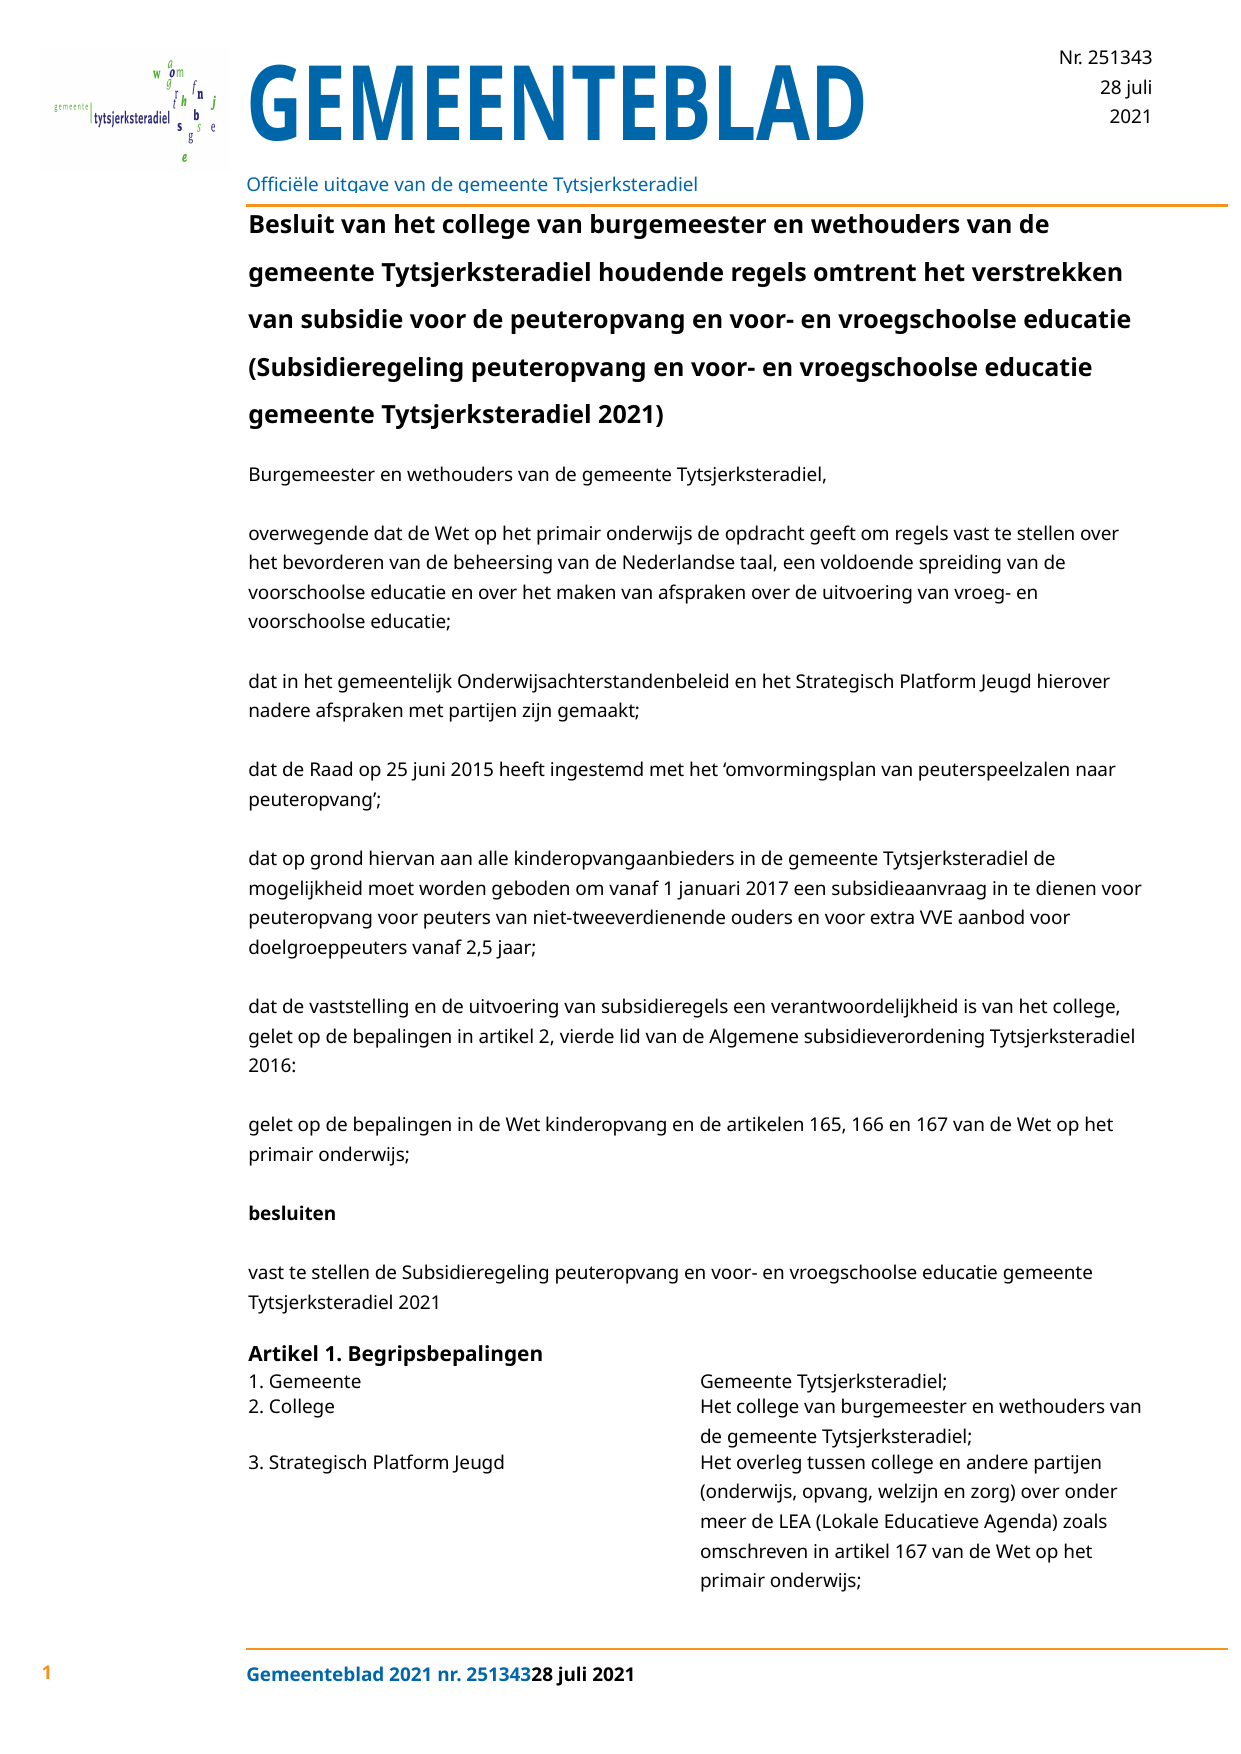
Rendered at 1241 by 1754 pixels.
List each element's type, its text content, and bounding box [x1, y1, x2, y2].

text dat in het gemeentelijk Onderwijsachterstandenbeleid en het Strategisch Platform Jeugd hierover nadere afspraken met partijen zijn gemaakt; [248, 668, 1152, 723]
table_cell Het overleg tussen college en andere partijen (onderwijs, opvang, welzijn en zorg) over onder meer de LEA (Lokale Educatieve Agenda) zoals omschreven in artikel 167 van de Wet op het primair onderwijs; [700, 1449, 1152, 1593]
text dat de vaststelling en de uitvoering van subsidieregels een verantwoordelijkheid is van het college, gelet op de bepalingen in artikel 2, vierde lid van de Algemene subsidieverordening Tytsjerksteradiel 2016: [248, 993, 1152, 1078]
table_cell 3. Strategisch Platform Jeugd [248, 1449, 700, 1593]
picture [41, 47, 231, 172]
table_header Gemeente Tytsjerksteradiel; [700, 1368, 1152, 1394]
text vast te stellen de Subsidieregeling peuteropvang en voor- en vroegschoolse educatie gemeente Tytsjerksteradiel 2021 [248, 1259, 1152, 1315]
text Burgemeester en wethouders van de gemeente Tytsjerksteradiel, [248, 461, 1152, 486]
table_cell Het college van burgemeester en wethouders van de gemeente Tytsjerksteradiel; [700, 1394, 1152, 1449]
text dat de Raad op 25 juni 2015 heeft ingestemd met het ‘omvormingsplan van peuterspeelzalen naar peuteropvang’; [248, 757, 1152, 812]
text dat op grond hiervan aan alle kinderopvangaanbieders in de gemeente Tytsjerksteradiel de mogelijkheid moet worden geboden om vanaf 1 januari 2017 een subsidieaanvraag in te dienen voor peuteropvang voor peuters van niet-tweeverdienende ouders en voor extra VVE aanbod voor doelgroeppeuters vanaf 2,5 jaar; [248, 845, 1152, 960]
text gelet op de bepalingen in de Wet kinderopvang en de artikelen 165, 166 en 167 van de Wet op het primair onderwijs; [248, 1112, 1152, 1167]
text Besluit van het college van burgemeester en wethouders van de gemeente Tytsjerksteradiel houdende regels omtrent het verstrekken van subsidie voor de peuteropvang en voor- en vroegschoolse educatie (Subsidieregeling peuteropvang en voor- en vroegschoolse educatie gemeente Tytsjerksteradiel 2021) [248, 207, 1152, 431]
text overwegende dat de Wet op het primair onderwijs de opdracht geeft om regels vast te stellen over het bevorderen van de beheersing van de Nederlandse taal, een voldoende spreiding van de voorschoolse educatie en over het maken van afspraken over de uitvoering van vroeg- en voorschoolse educatie; [248, 520, 1152, 634]
text Artikel 1. Begripsbepalingen [248, 1339, 1152, 1368]
text besluiten [248, 1200, 1152, 1226]
table_header 1. Gemeente [248, 1368, 700, 1394]
table_cell 2. College [248, 1394, 700, 1449]
